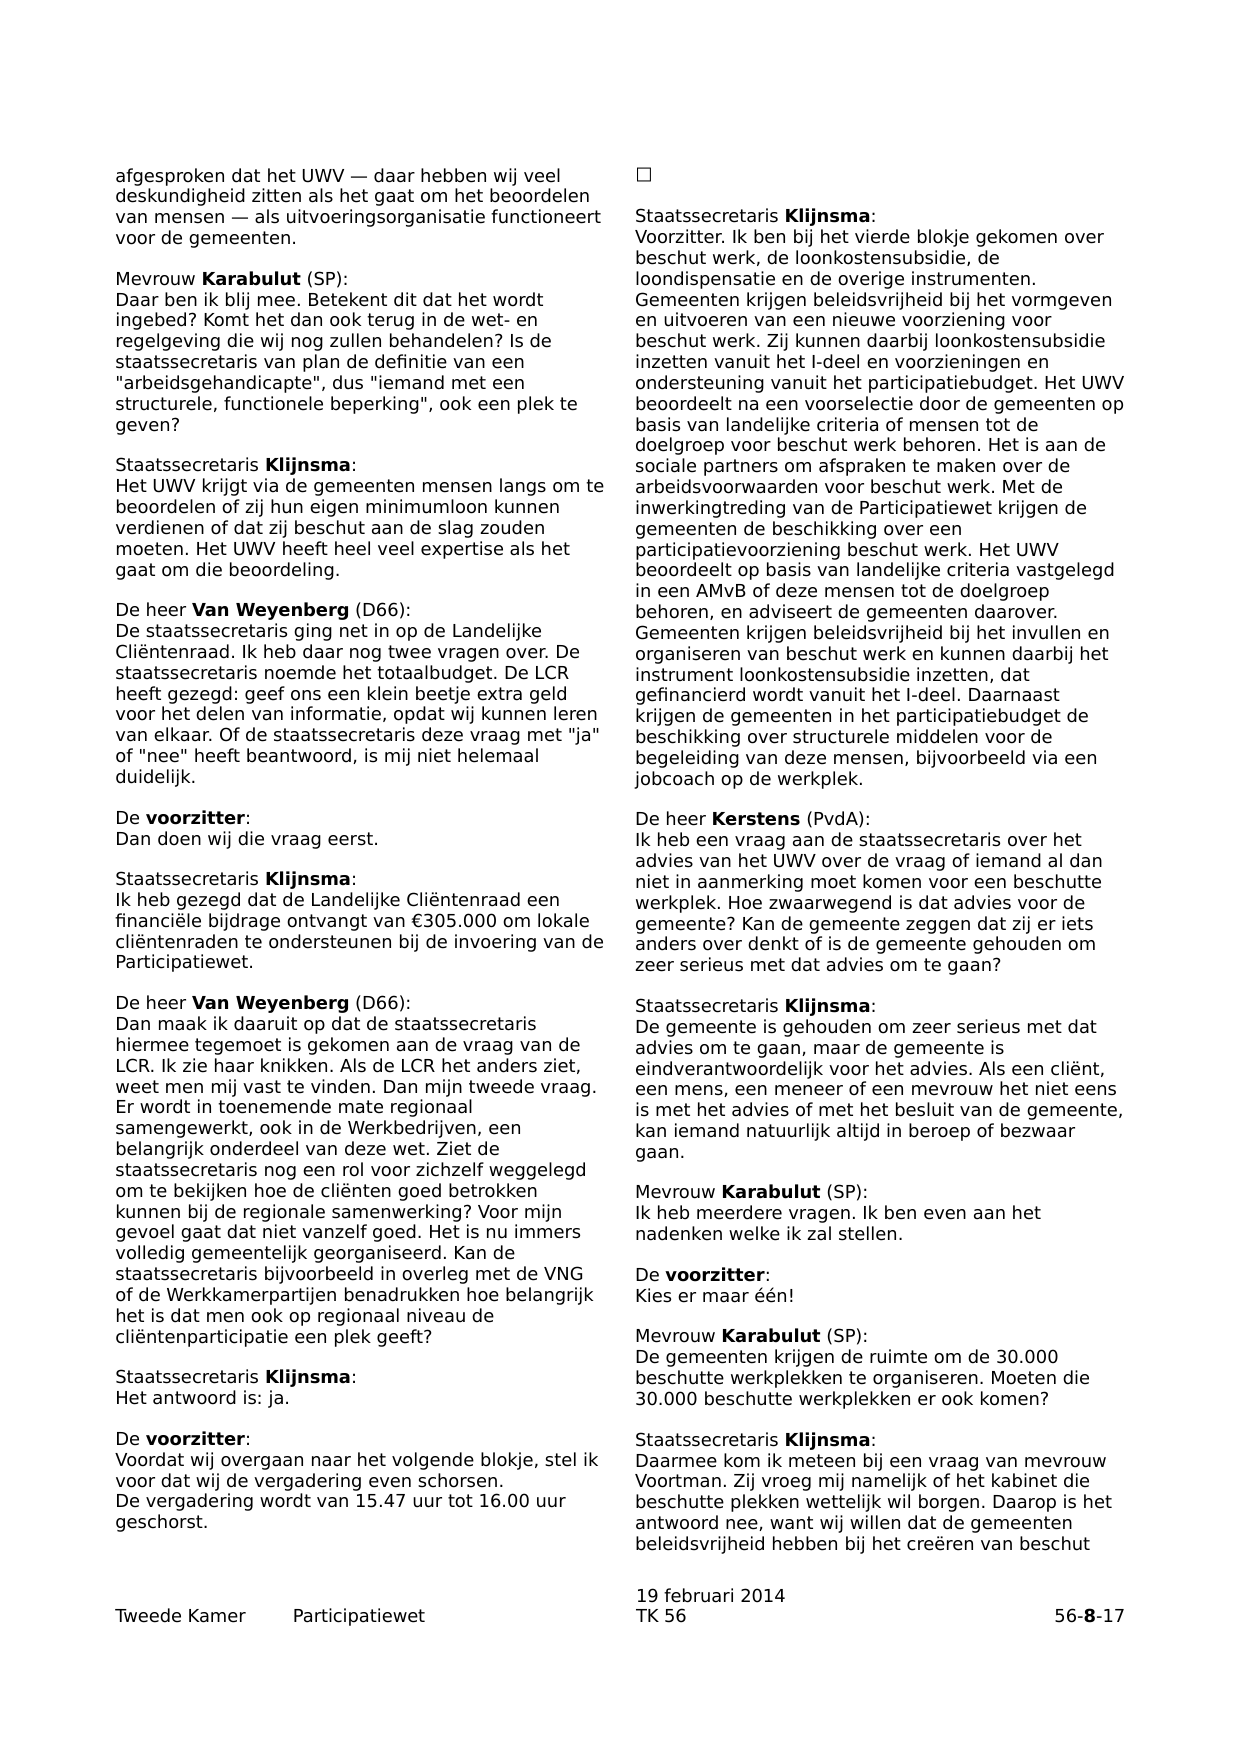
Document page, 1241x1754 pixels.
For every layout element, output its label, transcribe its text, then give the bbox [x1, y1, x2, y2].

text afgesproken dat het UWV — daar hebben wij veel deskundigheid zitten als het gaat om het beoordelen van mensen — als uitvoeringsorganisatie functioneert voor de gemeenten. [115, 165, 605, 249]
text Daarmee kom ik meteen bij een vraag van mevrouw Voortman. Zij vroeg mij namelijk of het kabinet die beschutte plekken wettelijk wil borgen. Daarop is het antwoord nee, want wij willen dat de gemeenten beleidsvrijheid hebben bij het creëren van beschut [635, 1450, 1125, 1554]
text Voorzitter. Ik ben bij het vierde blokje gekomen over beschut werk, de loonkostensubsidie, de loondispensatie en de overige instrumenten. Gemeenten krijgen beleidsvrijheid bij het vormgeven en uitvoeren van een nieuwe voorziening voor beschut werk. Zij kunnen daarbij loonkostensubsidie inzetten vanuit het I-deel en voorzieningen en ondersteuning vanuit het participatiebudget. Het UWV beoordeelt na een voorselectie door de gemeenten op basis van landelijke criteria of mensen tot de doelgroep voor beschut werk behoren. Het is aan de sociale partners om afspraken te maken over de arbeidsvoorwaarden voor beschut werk. Met de inwerkingtreding van de Participatiewet krijgen de gemeenten de beschikking over een participatievoorziening beschut werk. Het UWV beoordeelt op basis van landelijke criteria vastgelegd in een AMvB of deze mensen tot de doelgroep behoren, en adviseert de gemeenten daarover. Gemeenten krijgen beleidsvrijheid bij het invullen en organiseren van beschut werk en kunnen daarbij het instrument loonkostensubsidie inzetten, dat gefinancierd wordt vanuit het I-deel. Daarnaast krijgen de gemeenten in het participatiebudget de beschikking over structurele middelen voor de begeleiding van deze mensen, bijvoorbeeld via een jobcoach op de werkplek. [635, 227, 1125, 789]
text Ik heb meerdere vragen. Ik ben even aan het nadenken welke ik zal stellen. [635, 1203, 1125, 1245]
text Daar ben ik blij mee. Betekent dit dat het wordt ingebed? Komt het dan ook terug in de wet- en regelgeving die wij nog zullen behandelen? Is de staatssecretaris van plan de definitie van een "arbeidsgehandicapte", dus "iemand met een structurele, functionele beperking", ook een plek te geven? [115, 289, 605, 435]
text ⬜ [635, 165, 1125, 186]
text De staatssecretaris ging net in op de Landelijke Cliëntenraad. Ik heb daar nog twee vragen over. De staatssecretaris noemde het totaalbudget. De LCR heeft gezegd: geef ons een klein beetje extra geld voor het delen van informatie, opdat wij kunnen leren van elkaar. Of de staatssecretaris deze vraag met "ja" of "nee" heeft beantwoord, is mij niet helemaal duidelijk. [115, 621, 605, 787]
text Dan maak ik daaruit op dat de staatssecretaris hiermee tegemoet is gekomen aan de vraag van de LCR. Ik zie haar knikken. Als de LCR het anders ziet, weet men mij vast te vinden. Dan mijn tweede vraag. Er wordt in toenemende mate regionaal samengewerkt, ook in de Werkbedrijven, een belangrijk onderdeel van deze wet. Ziet de staatssecretaris nog een rol voor zichzelf weggelegd om te bekijken hoe de cliënten goed betrokken kunnen bij de regionale samenwerking? Voor mijn gevoel gaat dat niet vanzelf goed. Het is nu immers volledig gemeentelijk georganiseerd. Kan de staatssecretaris bijvoorbeeld in overleg met de VNG of de Werkkamerpartijen benadrukken hoe belangrijk het is dat men ook op regionaal niveau de cliëntenparticipatie een plek geeft? [115, 1014, 605, 1347]
text De gemeente is gehouden om zeer serieus met dat advies om te gaan, maar de gemeente is eindverantwoordelijk voor het advies. Als een cliënt, een mens, een meneer of een mevrouw het niet eens is met het advies of met het besluit van de gemeente, kan iemand natuurlijk altijd in beroep of bezwaar gaan. [635, 1017, 1125, 1162]
text Staatssecretaris Klijnsma: [115, 869, 605, 890]
text De vergadering wordt van 15.47 uur tot 16.00 uur geschorst. [115, 1491, 605, 1533]
text Dan doen wij die vraag eerst. [115, 828, 605, 849]
text Het UWV krijgt via de gemeenten mensen langs om te beoordelen of zij hun eigen minimumloon kunnen verdienen of dat zij beschut aan de slag zouden moeten. Het UWV heeft heel veel expertise als het gaat om die beoordeling. [115, 476, 605, 580]
text De heer Kerstens (PvdA): [635, 809, 1125, 830]
text Ik heb een vraag aan de staatssecretaris over het advies van het UWV over de vraag of iemand al dan niet in aanmerking moet komen voor een beschutte werkplek. Hoe zwaarwegend is dat advies voor de gemeente? Kan de gemeente zeggen dat zij er iets anders over denkt of is de gemeente gehouden om zeer serieus met dat advies om te gaan? [635, 830, 1125, 976]
text Staatssecretaris Klijnsma: [635, 1429, 1125, 1450]
text Mevrouw Karabulut (SP): [115, 269, 605, 289]
text Kies er maar één! [635, 1286, 1125, 1306]
text De voorzitter: [635, 1265, 1125, 1286]
text De heer Van Weyenberg (D66): [115, 600, 605, 621]
text De voorzitter: [115, 1429, 605, 1449]
text Staatssecretaris Klijnsma: [635, 206, 1125, 227]
text Staatssecretaris Klijnsma: [115, 1367, 605, 1388]
text De heer Van Weyenberg (D66): [115, 993, 605, 1014]
text Staatssecretaris Klijnsma: [635, 996, 1125, 1017]
text De gemeenten krijgen de ruimte om de 30.000 beschutte werkplekken te organiseren. Moeten die 30.000 beschutte werkplekken er ook komen? [635, 1347, 1125, 1409]
text Mevrouw Karabulut (SP): [635, 1326, 1125, 1347]
text Ik heb gezegd dat de Landelijke Cliëntenraad een financiële bijdrage ontvangt van €305.000 om lokale cliëntenraden te ondersteunen bij de invoering van de Participatiewet. [115, 890, 605, 973]
text Staatssecretaris Klijnsma: [115, 455, 605, 476]
text Het antwoord is: ja. [115, 1388, 605, 1409]
text Mevrouw Karabulut (SP): [635, 1182, 1125, 1203]
text De voorzitter: [115, 807, 605, 828]
text Voordat wij overgaan naar het volgende blokje, stel ik voor dat wij de vergadering even schorsen. [115, 1449, 605, 1491]
